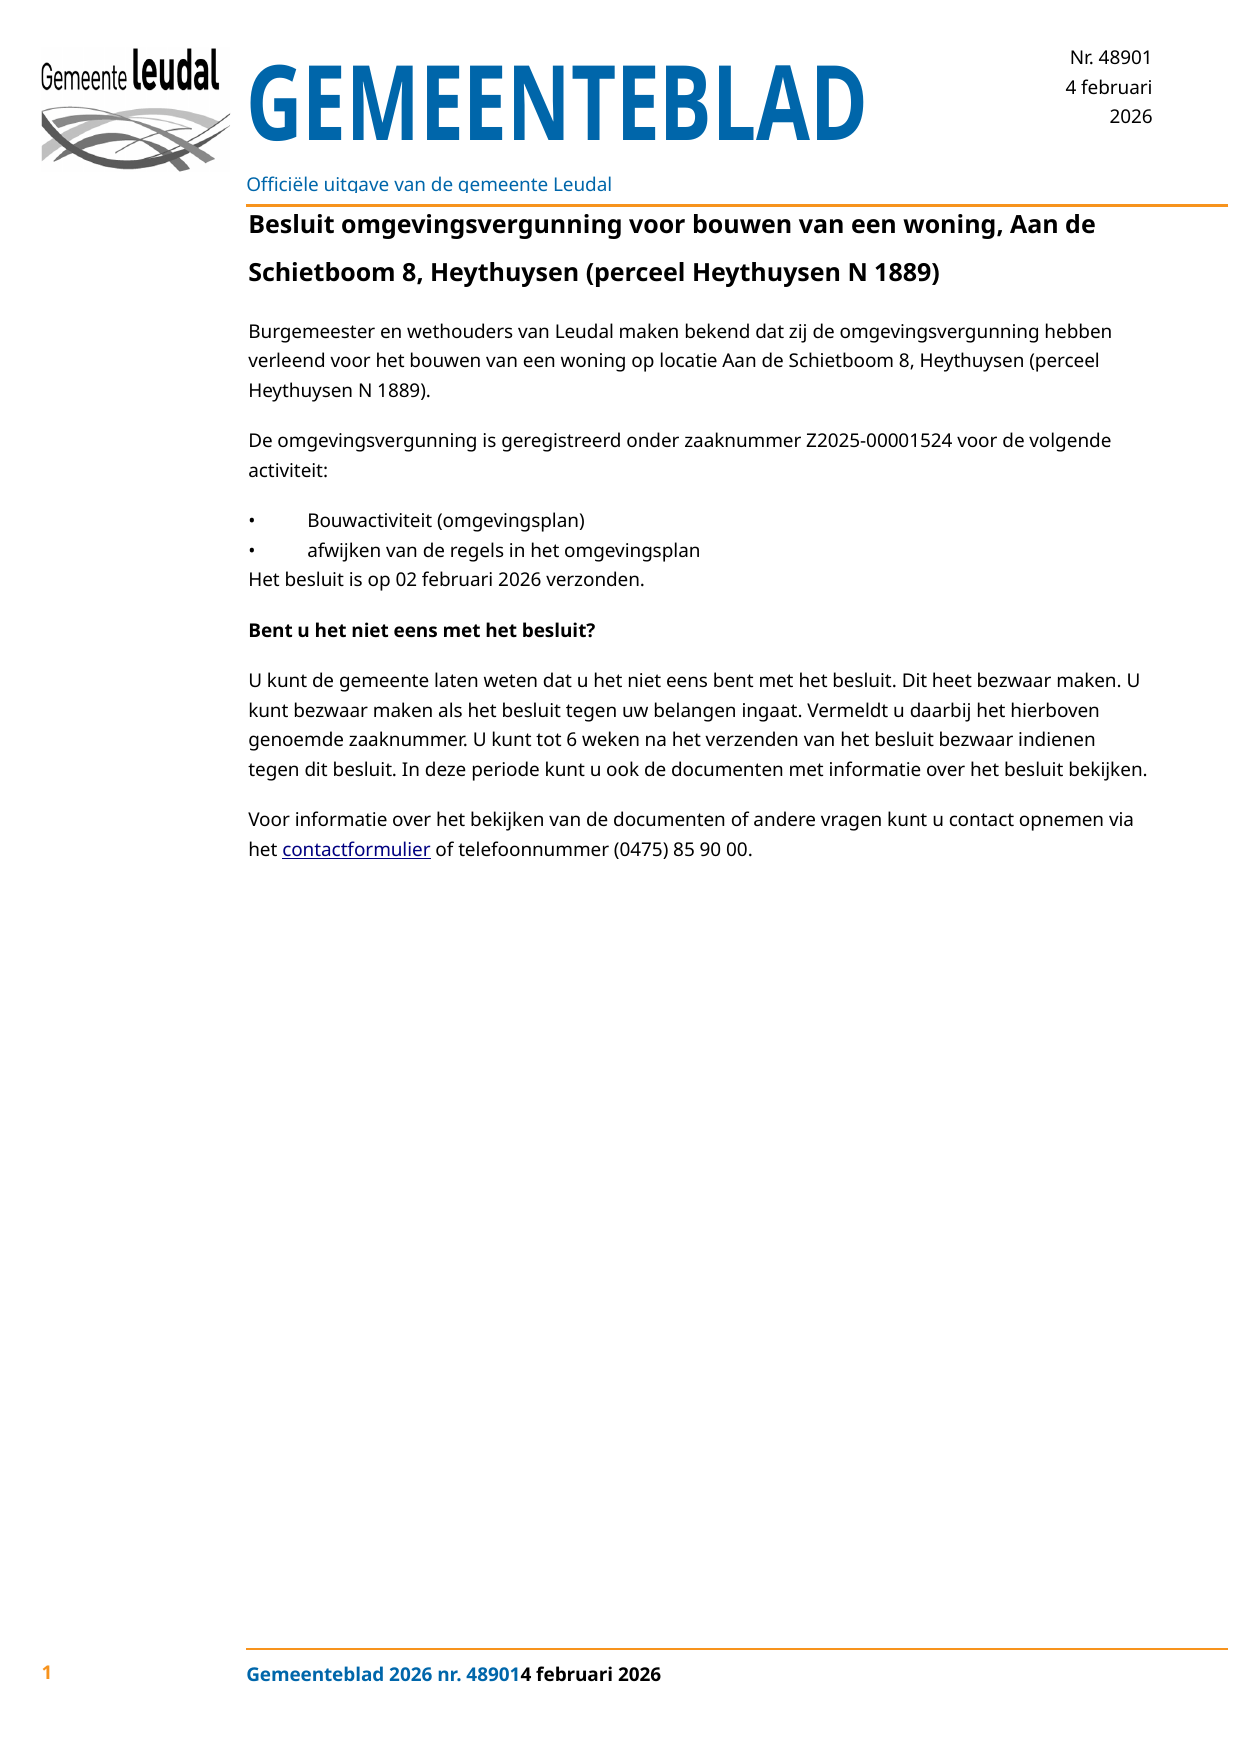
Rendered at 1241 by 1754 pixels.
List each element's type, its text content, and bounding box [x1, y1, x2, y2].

text Besluit omgevingsvergunning voor bouwen van een woning, Aan de Schietboom 8, Heythuysen (perceel Heythuysen N 1889) [248, 207, 1152, 288]
text Bent u het niet eens met het besluit? [248, 617, 1152, 643]
list Bouwactiviteit (omgevingsplan) [248, 507, 1152, 533]
picture [41, 47, 231, 172]
text Burgemeester en wethouders van Leudal maken bekend dat zij de omgevingsvergunning hebben verleend voor het bouwen van een woning op locatie Aan de Schietboom 8, Heythuysen (perceel Heythuysen N 1889). [248, 318, 1152, 403]
text De omgevingsvergunning is geregistreerd onder zaaknummer Z2025-00001524 voor de volgende activiteit: [248, 427, 1152, 483]
list afwijken van de regels in het omgevingsplan [248, 537, 1152, 563]
text U kunt de gemeente laten weten dat u het niet eens bent met het besluit. Dit heet bezwaar maken. U kunt bezwaar maken als het besluit tegen uw belangen ingaat. Vermeldt u daarbij het hierboven genoemde zaaknummer. U kunt tot 6 weken na het verzenden van het besluit bezwaar indienen tegen dit besluit. In deze periode kunt u ook de documenten met informatie over het besluit bekijken. [248, 667, 1152, 782]
text Het besluit is op 02 februari 2026 verzonden. [248, 567, 1152, 592]
text Voor informatie over het bekijken van de documenten of andere vragen kunt u contact opnemen via het contactformulier of telefoonnummer (0475) 85 90 00. [248, 807, 1152, 862]
